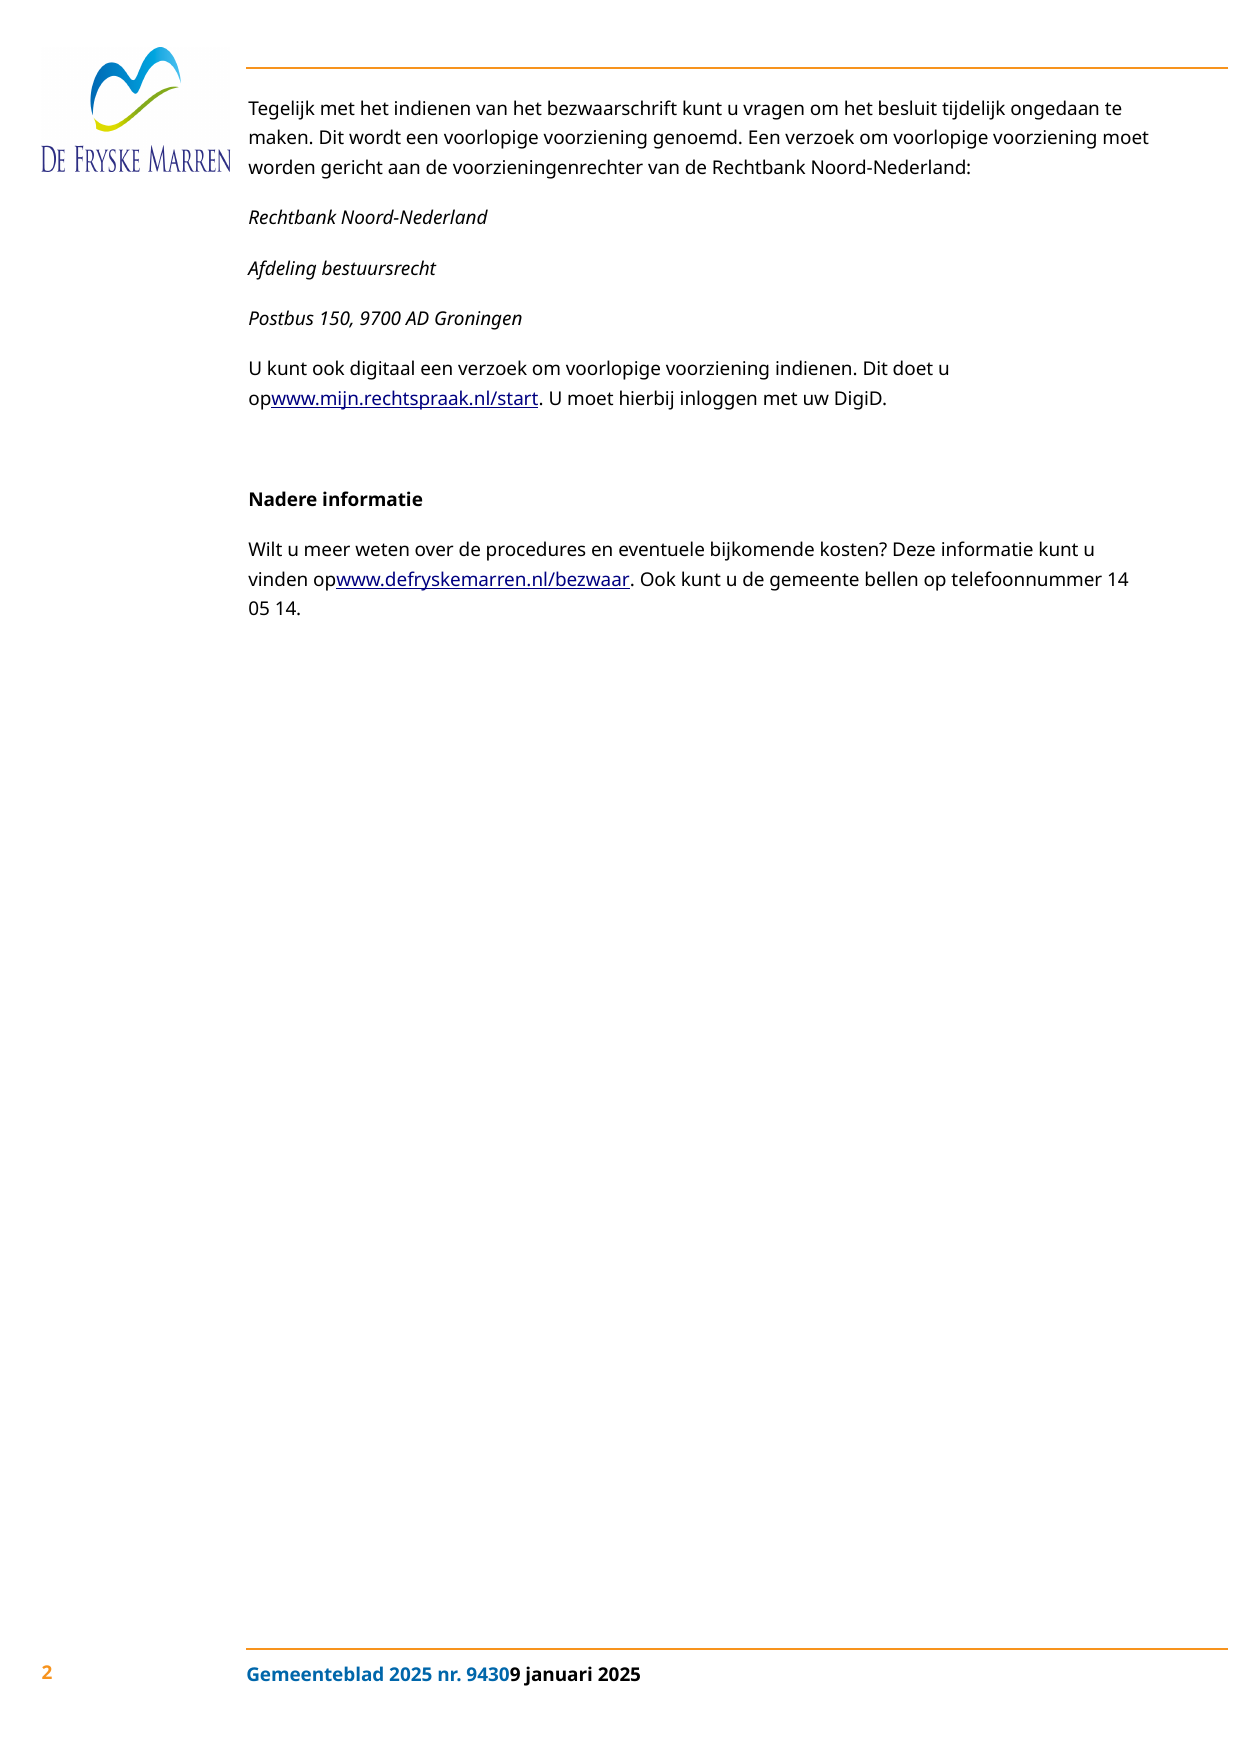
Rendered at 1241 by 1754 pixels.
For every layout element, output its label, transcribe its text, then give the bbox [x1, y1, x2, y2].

text Rechtbank Noord-Nederland [248, 204, 1152, 230]
text Nadere informatie [248, 486, 1152, 512]
text U kunt ook digitaal een verzoek om voorlopige voorziening indienen. Dit doet u opwww.mijn.rechtspraak.nl/start. U moet hierbij inloggen met uw DigiD. [248, 356, 1152, 411]
text Wilt u meer weten over de procedures en eventuele bijkomende kosten? Deze informatie kunt u vinden opwww.defryskemarren.nl/bezwaar. Ook kunt u de gemeente bellen op telefoonnummer 14 05 14. [248, 536, 1152, 621]
text Postbus 150, 9700 AD Groningen [248, 305, 1152, 331]
picture [41, 47, 231, 172]
text Tegelijk met het indienen van het bezwaarschrift kunt u vragen om het besluit tijdelijk ongedaan te maken. Dit wordt een voorlopige voorziening genoemd. Een verzoek om voorlopige voorziening moet worden gericht aan de voorzieningenrechter van de Rechtbank Noord-Nederland: [248, 95, 1152, 180]
text Afdeling bestuursrecht [248, 255, 1152, 281]
